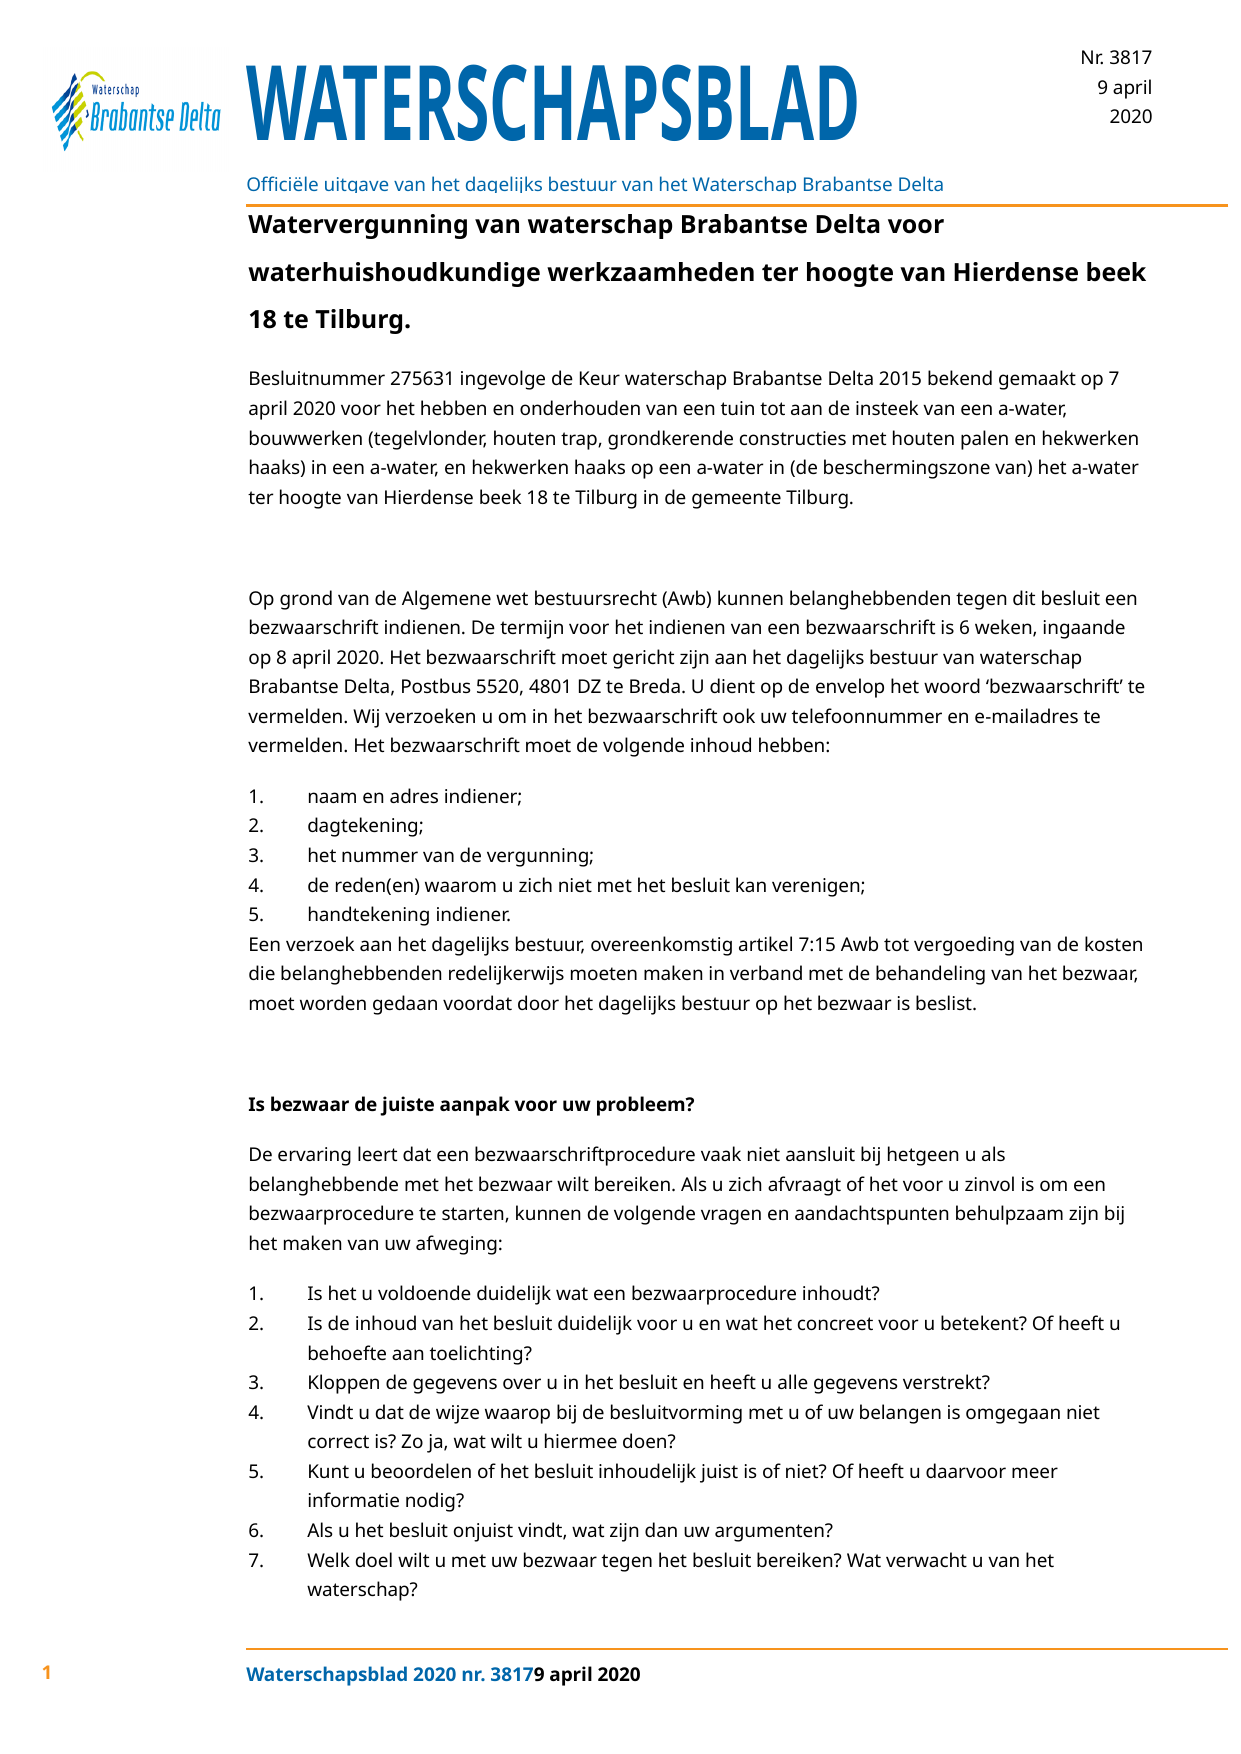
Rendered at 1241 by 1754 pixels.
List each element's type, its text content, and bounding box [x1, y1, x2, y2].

list handtekening indiener. [248, 901, 1152, 927]
list Kloppen de gegevens over u in het besluit en heeft u alle gegevens verstrekt? [248, 1369, 1152, 1395]
text De ervaring leert dat een bezwaarschriftprocedure vaak niet aansluit bij hetgeen u als belanghebbende met het bezwaar wilt bereiken. Als u zich afvraagt of het voor u zinvol is om een bezwaarprocedure te starten, kunnen de volgende vragen en aandachtspunten behulpzaam zijn bij het maken van uw afweging: [248, 1141, 1152, 1256]
list Is de inhoud van het besluit duidelijk voor u en wat het concreet voor u betekent? Of heeft u behoefte aan toelichting? [248, 1310, 1152, 1365]
picture [41, 47, 231, 172]
list de reden(en) waarom u zich niet met het besluit kan verenigen; [248, 872, 1152, 897]
list Welk doel wilt u met uw bezwaar tegen het besluit bereiken? Wat verwacht u van het waterschap? [248, 1547, 1152, 1602]
text Op grond van de Algemene wet bestuursrecht (Awb) kunnen belanghebbenden tegen dit besluit een bezwaarschrift indienen. De termijn voor het indienen van een bezwaarschrift is 6 weken, ingaande op 8 april 2020. Het bezwaarschrift moet gericht zijn aan het dagelijks bestuur van waterschap Brabantse Delta, Postbus 5520, 4801 DZ te Breda. U dient op de envelop het woord ‘bezwaarschrift’ te vermelden. Wij verzoeken u om in het bezwaarschrift ook uw telefoonnummer en e‑mailadres te vermelden. Het bezwaarschrift moet de volgende inhoud hebben: [248, 585, 1152, 758]
list Vindt u dat de wijze waarop bij de besluitvorming met u of uw belangen is omgegaan niet correct is? Zo ja, wat wilt u hiermee doen? [248, 1399, 1152, 1454]
list het nummer van de vergunning; [248, 842, 1152, 868]
text Een verzoek aan het dagelijks bestuur, overeenkomstig artikel 7:15 Awb tot vergoeding van de kosten die belanghebbenden redelijkerwijs moeten maken in verband met de behandeling van het bezwaar, moet worden gedaan voordat door het dagelijks bestuur op het bezwaar is beslist. [248, 931, 1152, 1016]
text Watervergunning van waterschap Brabantse Delta voor waterhuishoudkundige werkzaamheden ter hoogte van Hierdense beek 18 te Tilburg. [248, 207, 1152, 336]
list Als u het besluit onjuist vindt, wat zijn dan uw argumenten? [248, 1517, 1152, 1543]
list Kunt u beoordelen of het besluit inhoudelijk juist is of niet? Of heeft u daarvoor meer informatie nodig? [248, 1458, 1152, 1513]
list naam en adres indiener; [248, 783, 1152, 809]
text Is bezwaar de juiste aanpak voor uw probleem? [248, 1091, 1152, 1117]
list Is het u voldoende duidelijk wat een bezwaarprocedure inhoudt? [248, 1281, 1152, 1306]
list dagtekening; [248, 813, 1152, 838]
text Besluitnummer 275631 ingevolge de Keur waterschap Brabantse Delta 2015 bekend gemaakt op 7 april 2020 voor het hebben en onderhouden van een tuin tot aan de insteek van een a-water, bouwwerken (tegelvlonder, houten trap, grondkerende constructies met houten palen en hekwerken haaks) in een a-water, en hekwerken haaks op een a-water in (de beschermingszone van) het a-water ter hoogte van Hierdense beek 18 te Tilburg in de gemeente Tilburg. [248, 366, 1152, 509]
